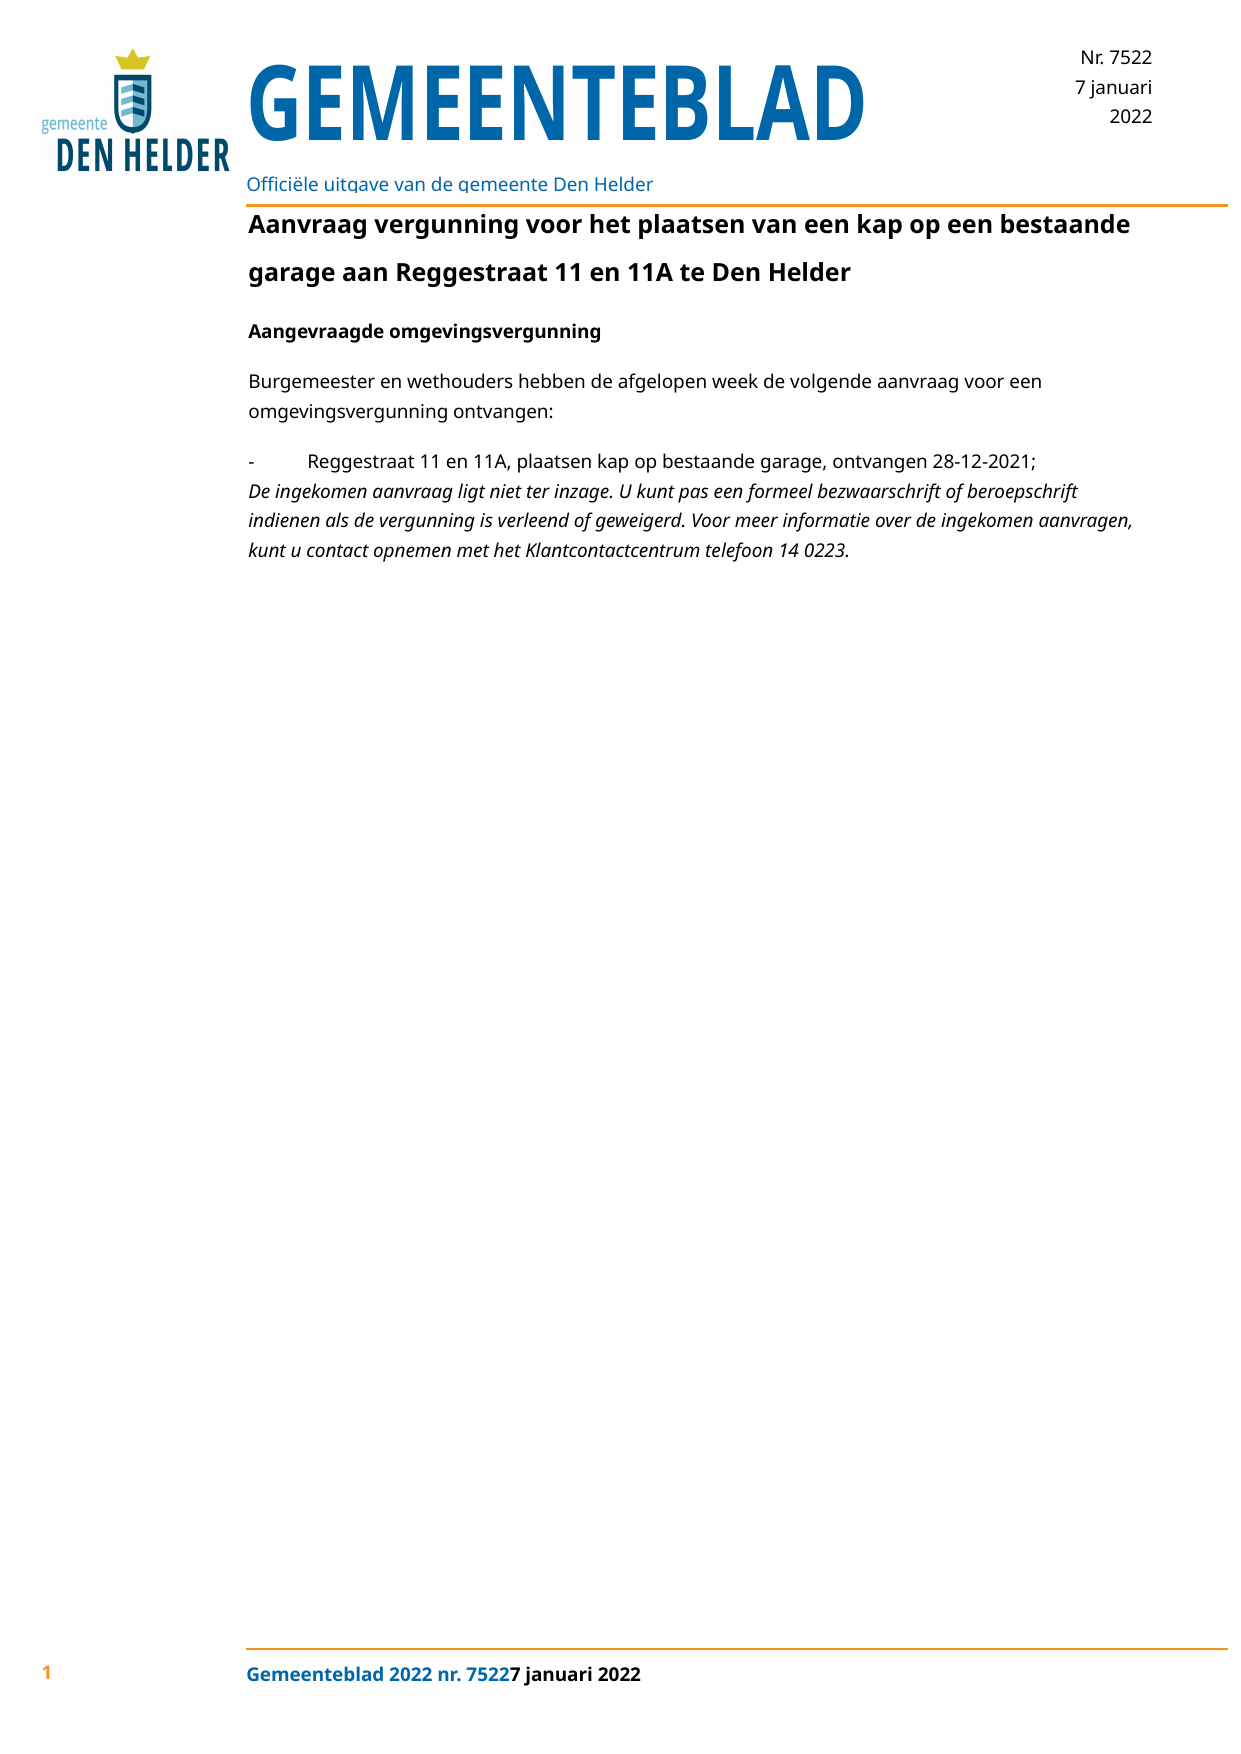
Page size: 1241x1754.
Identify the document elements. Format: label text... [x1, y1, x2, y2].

picture [100, 154, 106, 172]
text Aangevraagde omgevingsvergunning [248, 318, 1152, 344]
picture [130, 157, 135, 172]
text De ingekomen aanvraag ligt niet ter inzage. U kunt pas een formeel bezwaarschrift of beroepschrift indienen als de vergunning is verleend of geweigerd. Voor meer informatie over de ingekomen aanvragen, kunt u contact opnemen met het Klantcontactcentrum telefoon 14 0223. [248, 478, 1152, 563]
text Burgemeester en wethouders hebben de afgelopen week de volgende aanvraag voor een omgevingsvergunning ontvangen: [248, 368, 1152, 424]
picture [182, 144, 187, 165]
text Aanvraag vergunning voor het plaatsen van een kap op een bestaande garage aan Reggestraat 11 en 11A te Den Helder [248, 207, 1152, 288]
list Reggestraat 11 en 11A, plaatsen kap op bestaande garage, ontvangen 28-12-2021; [248, 448, 1152, 474]
picture [220, 160, 224, 172]
picture [63, 144, 68, 165]
picture [41, 47, 231, 172]
